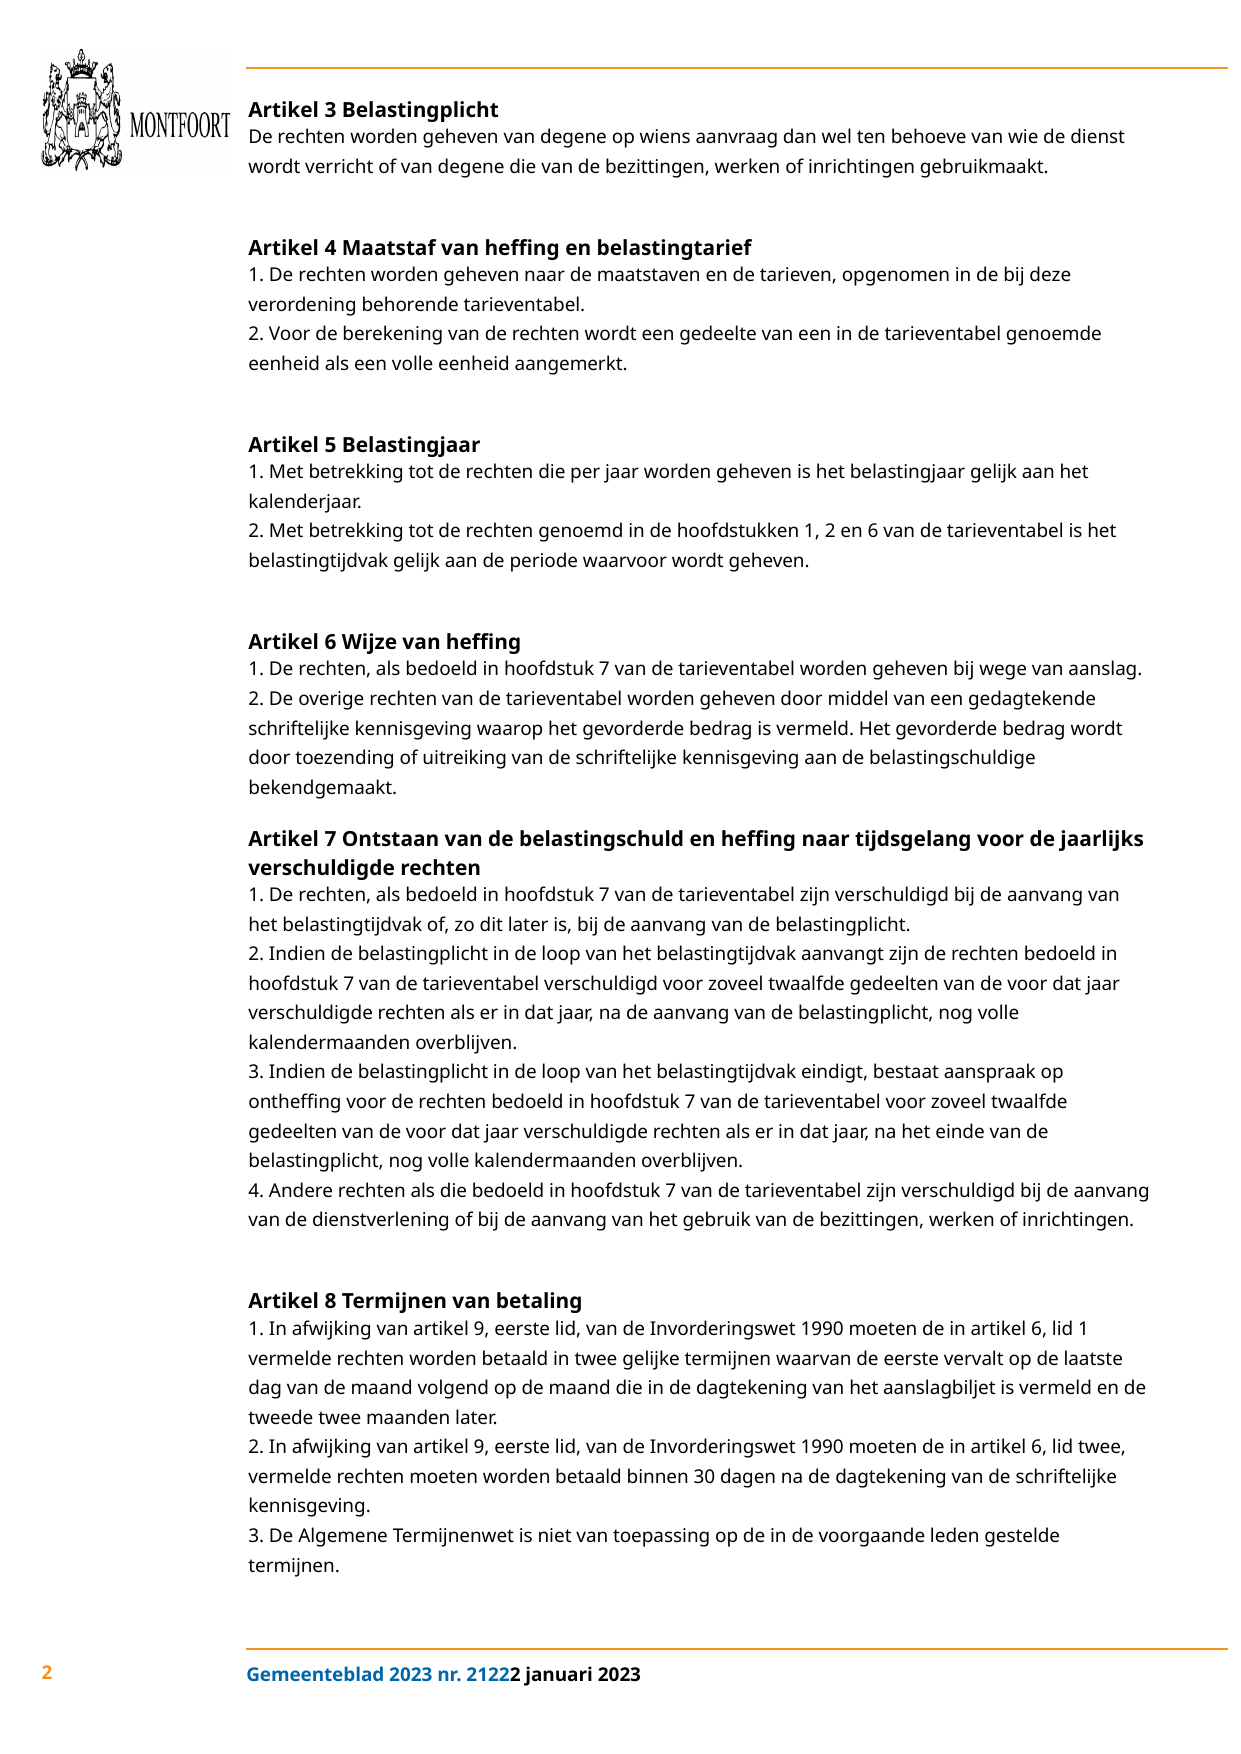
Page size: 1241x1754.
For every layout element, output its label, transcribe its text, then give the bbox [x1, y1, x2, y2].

picture [41, 47, 231, 172]
text Artikel 3 Belastingplicht [248, 95, 1152, 123]
text Artikel 4 Maatstaf van heffing en belastingtarief [248, 233, 1152, 261]
text 1. In afwijking van artikel 9, eerste lid, van de Invorderingswet 1990 moeten de in artikel 6, lid 1 vermelde rechten worden betaald in twee gelijke termijnen waarvan de eerste vervalt op de laatste dag van de maand volgend op de maand die in de dagtekening van het aanslagbiljet is vermeld en de tweede twee maanden later. [248, 1315, 1152, 1429]
text 2. Indien de belastingplicht in de loop van het belastingtijdvak aanvangt zijn de rechten bedoeld in hoofdstuk 7 van de tarieventabel verschuldigd voor zoveel twaalfde gedeelten van de voor dat jaar verschuldigde rechten als er in dat jaar, na de aanvang van de belastingplicht, nog volle kalendermaanden overblijven. [248, 940, 1152, 1055]
text 2. De overige rechten van de tarieventabel worden geheven door middel van een gedagtekende schriftelijke kennisgeving waarop het gevorderde bedrag is vermeld. Het gevorderde bedrag wordt door toezending of uitreiking van de schriftelijke kennisgeving aan de belastingschuldige bekendgemaakt. [248, 685, 1152, 800]
text 2. Voor de berekening van de rechten wordt een gedeelte van een in de tarieventabel genoemde eenheid als een volle eenheid aangemerkt. [248, 320, 1152, 376]
text 2. In afwijking van artikel 9, eerste lid, van de Invorderingswet 1990 moeten de in artikel 6, lid twee, vermelde rechten moeten worden betaald binnen 30 dagen na de dagtekening van de schriftelijke kennisgeving. [248, 1433, 1152, 1518]
text Artikel 5 Belastingjaar [248, 430, 1152, 458]
text 4. Andere rechten als die bedoeld in hoofdstuk 7 van de tarieventabel zijn verschuldigd bij de aanvang van de dienstverlening of bij de aanvang van het gebruik van de bezittingen, werken of inrichtingen. [248, 1177, 1152, 1232]
text Artikel 8 Termijnen van betaling [248, 1287, 1152, 1315]
text 1. De rechten, als bedoeld in hoofdstuk 7 van de tarieventabel worden geheven bij wege van aanslag. [248, 656, 1152, 681]
text De rechten worden geheven van degene op wiens aanvraag dan wel ten behoeve van wie de dienst wordt verricht of van degene die van de bezittingen, werken of inrichtingen gebruikmaakt. [248, 123, 1152, 178]
text 1. De rechten, als bedoeld in hoofdstuk 7 van de tarieventabel zijn verschuldigd bij de aanvang van het belastingtijdvak of, zo dit later is, bij de aanvang van de belastingplicht. [248, 881, 1152, 937]
text 2. Met betrekking tot de rechten genoemd in de hoofdstukken 1, 2 en 6 van de tarieventabel is het belastingtijdvak gelijk aan de periode waarvoor wordt geheven. [248, 518, 1152, 573]
text Artikel 7 Ontstaan van de belastingschuld en heffing naar tijdsgelang voor de jaarlijks verschuldigde rechten [248, 824, 1152, 881]
text Artikel 6 Wijze van heffing [248, 627, 1152, 656]
text 1. De rechten worden geheven naar de maatstaven en de tarieven, opgenomen in de bij deze verordening behorende tarieventabel. [248, 261, 1152, 317]
text 3. De Algemene Termijnenwet is niet van toepassing op de in de voorgaande leden gestelde termijnen. [248, 1522, 1152, 1577]
text 3. Indien de belastingplicht in de loop van het belastingtijdvak eindigt, bestaat aanspraak op ontheffing voor de rechten bedoeld in hoofdstuk 7 van de tarieventabel voor zoveel twaalfde gedeelten van de voor dat jaar verschuldigde rechten als er in dat jaar, na het einde van de belastingplicht, nog volle kalendermaanden overblijven. [248, 1059, 1152, 1173]
text 1. Met betrekking tot de rechten die per jaar worden geheven is het belastingjaar gelijk aan het kalenderjaar. [248, 458, 1152, 514]
